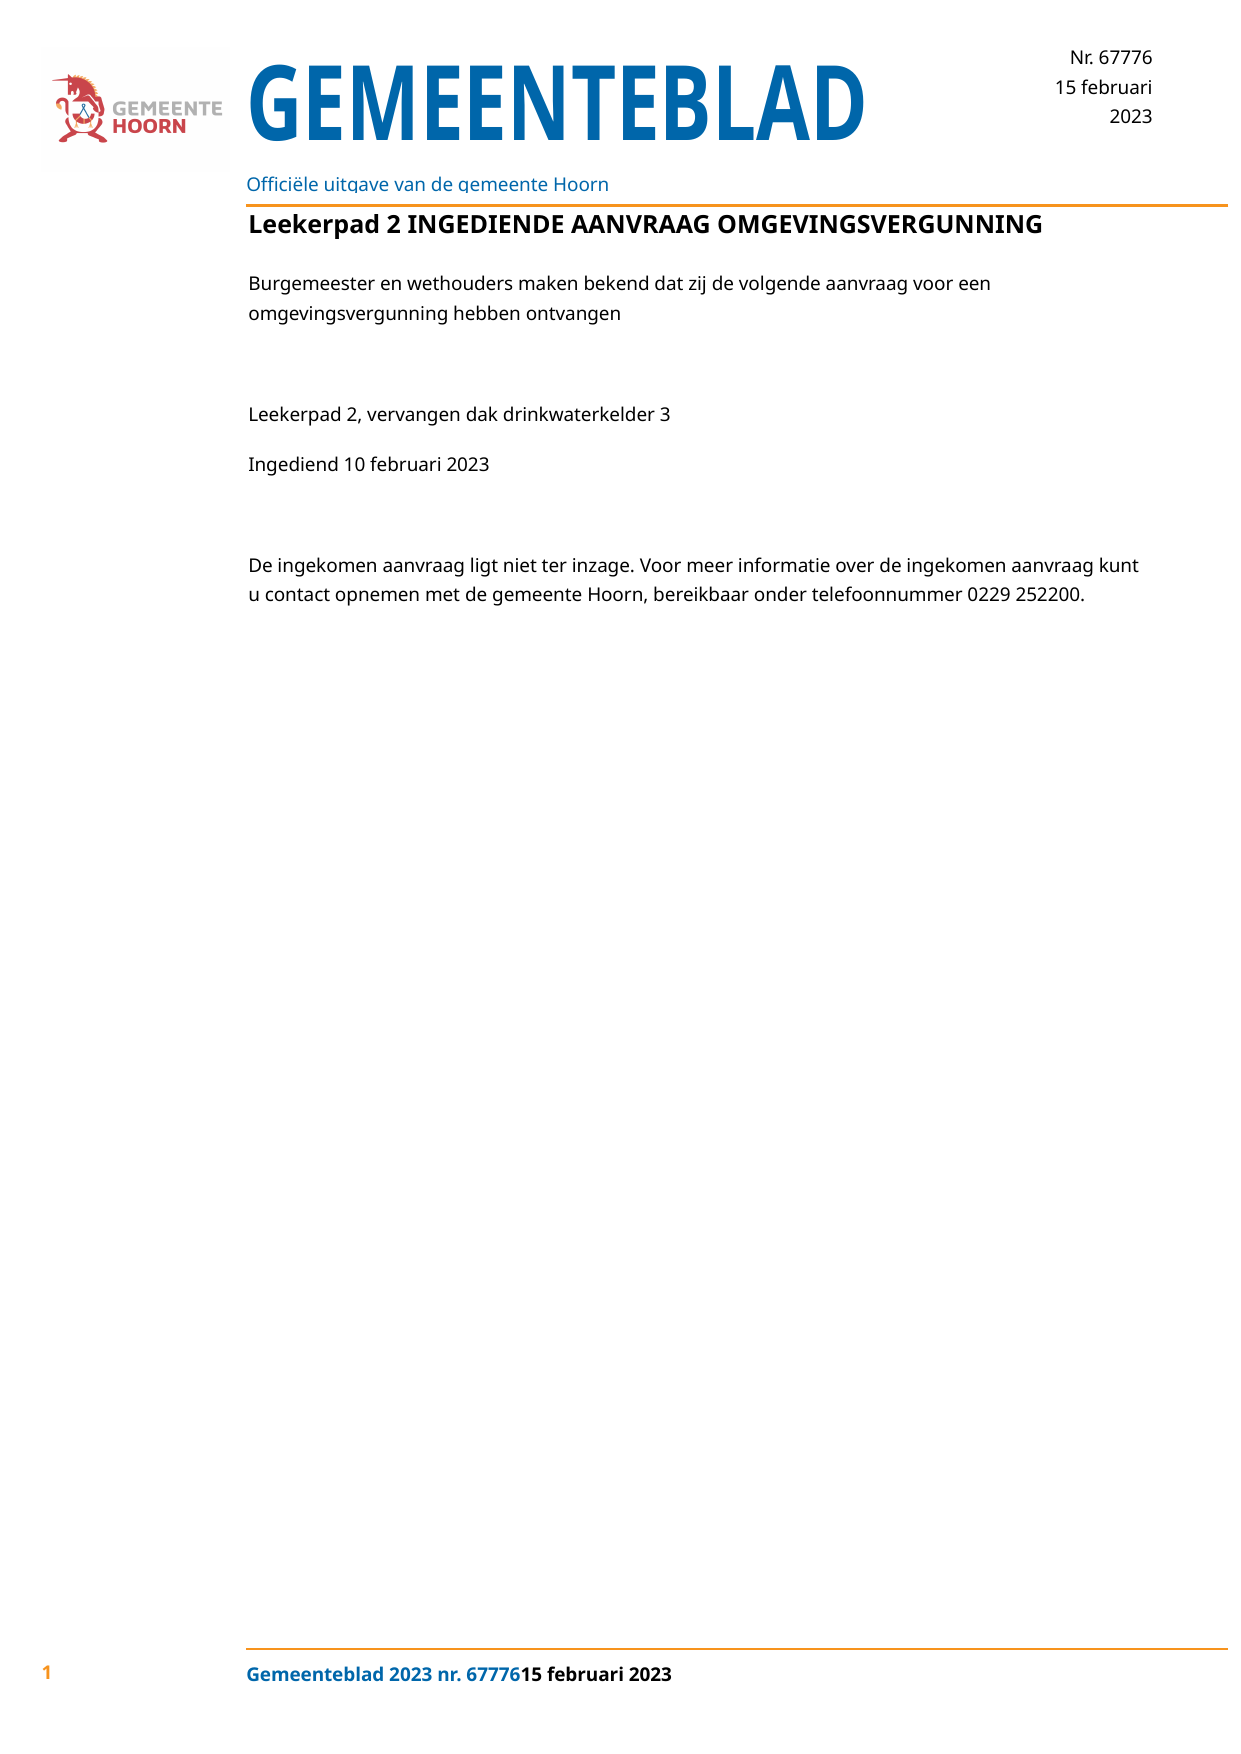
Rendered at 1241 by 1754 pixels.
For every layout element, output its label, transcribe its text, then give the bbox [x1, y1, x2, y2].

picture [41, 47, 231, 172]
text De ingekomen aanvraag ligt niet ter inzage. Voor meer informatie over de ingekomen aanvraag kunt u contact opnemen met de gemeente Hoorn, bereikbaar onder telefoonnummer 0229 252200. [248, 552, 1152, 607]
text Ingediend 10 februari 2023 [248, 451, 1152, 477]
text Burgemeester en wethouders maken bekend dat zij de volgende aanvraag voor een omgevingsvergunning hebben ontvangen [248, 270, 1152, 326]
text Leekerpad 2, vervangen dak drinkwaterkelder 3 [248, 401, 1152, 426]
text Leekerpad 2 INGEDIENDE AANVRAAG OMGEVINGSVERGUNNING [248, 207, 1152, 241]
